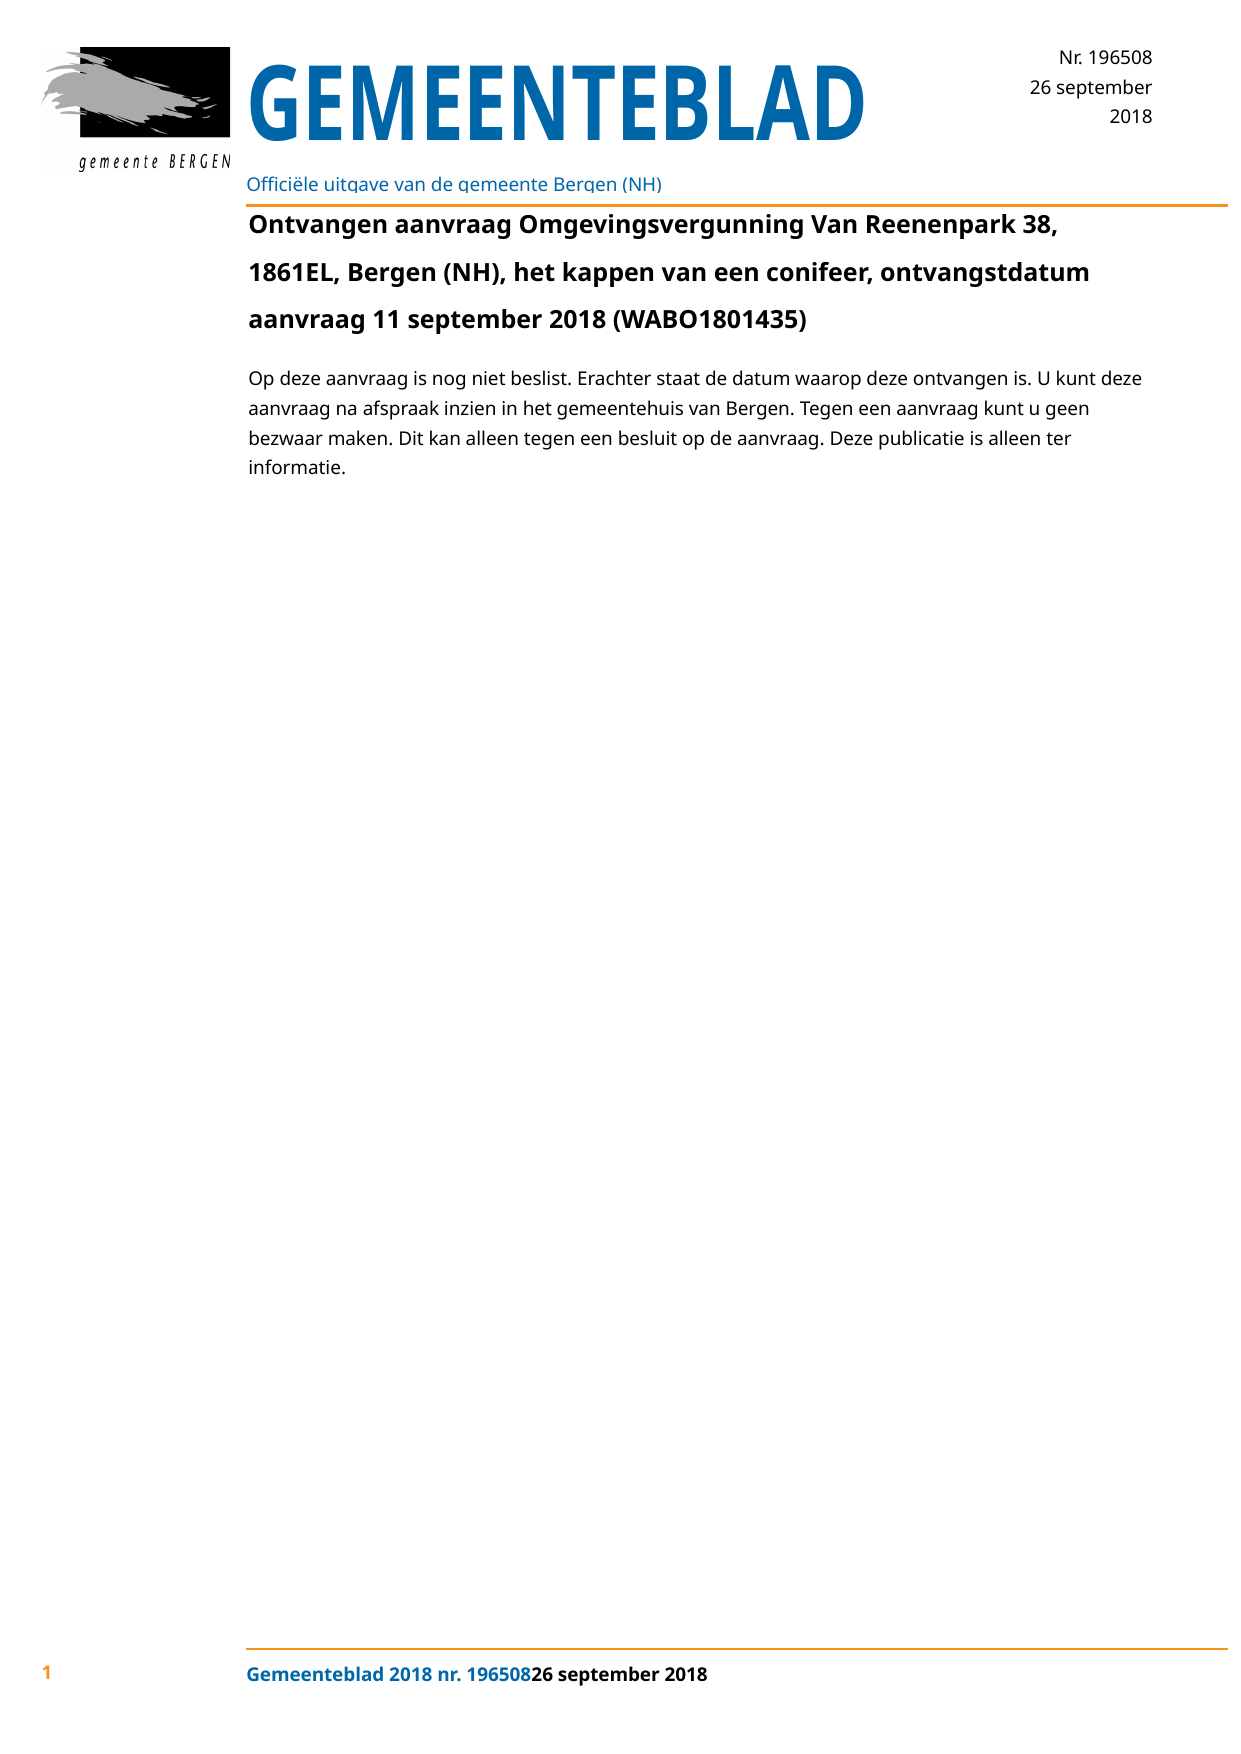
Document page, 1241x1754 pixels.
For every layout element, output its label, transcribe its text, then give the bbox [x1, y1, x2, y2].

text Op deze aanvraag is nog niet beslist. Erachter staat de datum waarop deze ontvangen is. U kunt deze aanvraag na afspraak inzien in het gemeentehuis van Bergen. Tegen een aanvraag kunt u geen bezwaar maken. Dit kan alleen tegen een besluit op de aanvraag. Deze publicatie is alleen ter informatie. [248, 366, 1152, 480]
text Ontvangen aanvraag Omgevingsvergunning Van Reenenpark 38, 1861EL, Bergen (NH), het kappen van een conifeer, ontvangstdatum aanvraag 11 september 2018 (WABO1801435) [248, 207, 1152, 336]
picture [41, 47, 231, 172]
